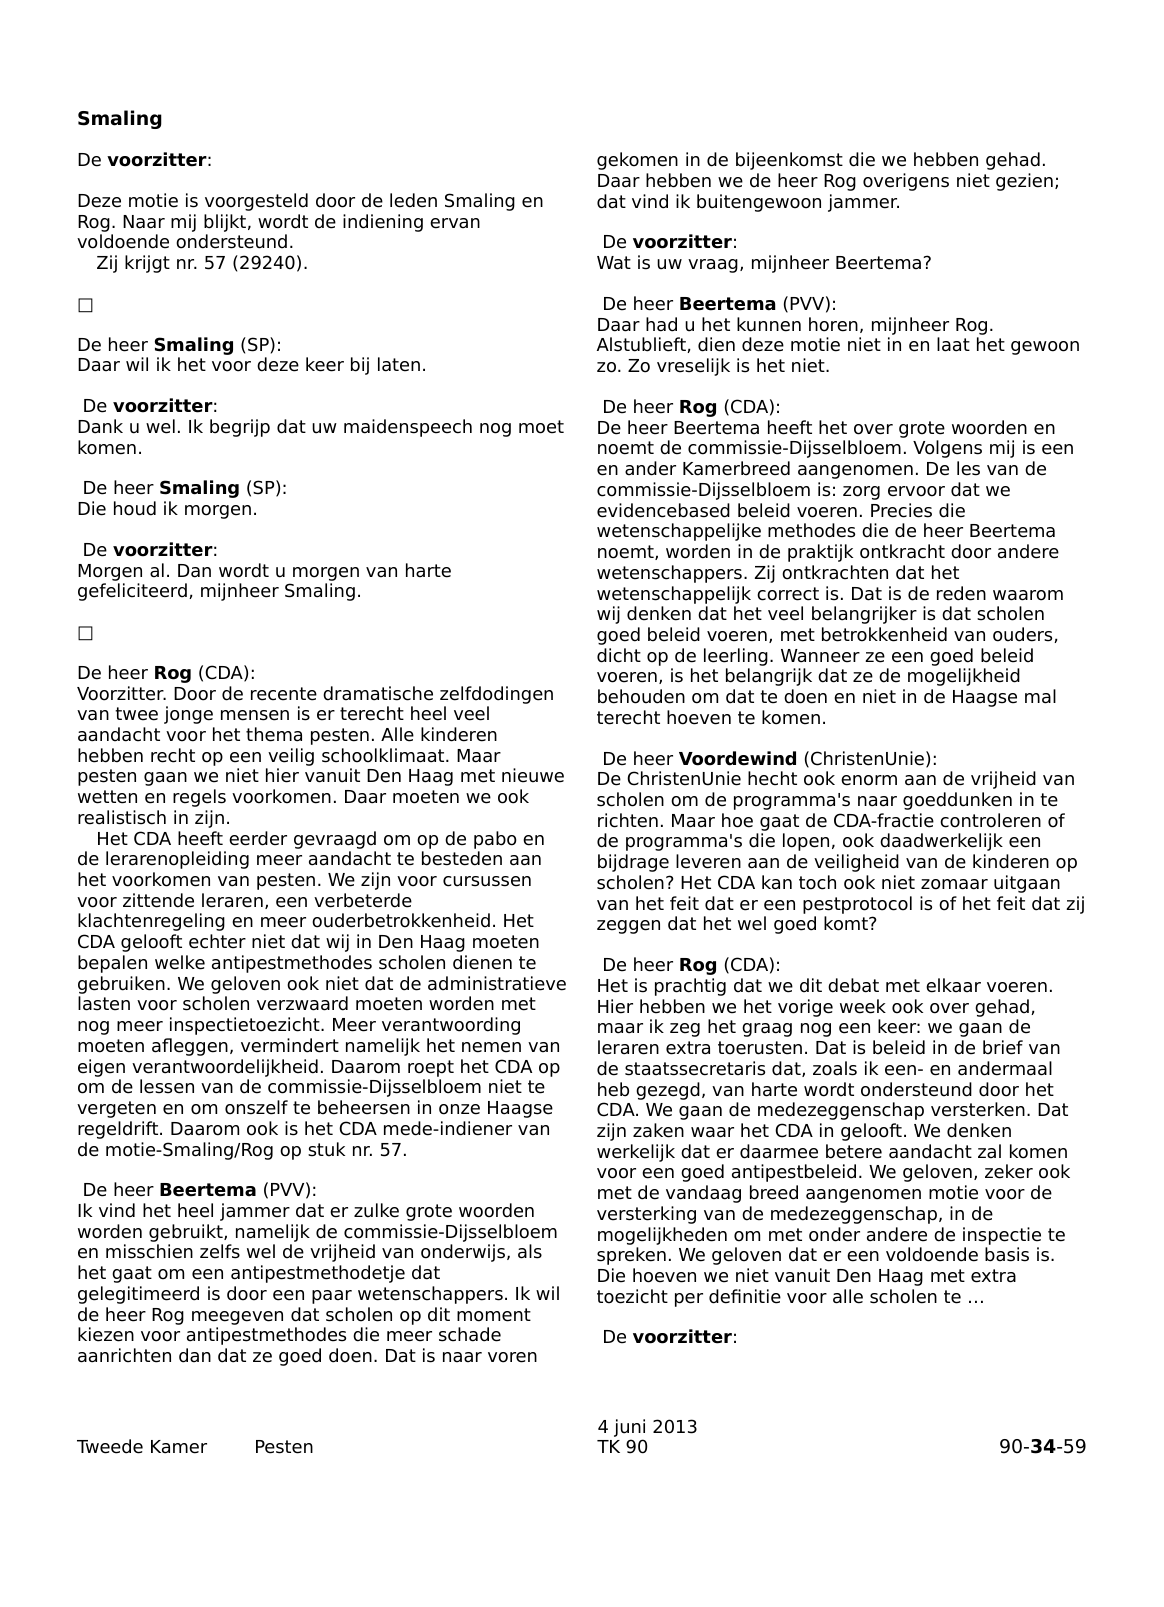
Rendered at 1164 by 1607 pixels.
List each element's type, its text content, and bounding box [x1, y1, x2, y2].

text De heer Beertema heeft het over grote woorden en noemt de commissie-Dijsselbloem. Volgens mij is een en ander Kamerbreed aangenomen. De les van de commissie-Dijsselbloem is: zorg ervoor dat we evidencebased beleid voeren. Precies die wetenschappelijke methodes die de heer Beertema noemt, worden in de praktijk ontkracht door andere wetenschappers. Zij ontkrachten dat het wetenschappelijk correct is. Dat is de reden waarom wij denken dat het veel belangrijker is dat scholen goed beleid voeren, met betrokkenheid van ouders, dicht op de leerling. Wanneer ze een goed beleid voeren, is het belangrijk dat ze de mogelijkheid behouden om dat te doen en niet in de Haagse mal terecht hoeven te komen. [596, 417, 1087, 728]
text De heer Rog (CDA): [596, 955, 1087, 976]
text Daar had u het kunnen horen, mijnheer Rog. Alstublieft, dien deze motie niet in en laat het gewoon zo. Zo vreselijk is het niet. [596, 314, 1087, 377]
text □ [77, 294, 567, 314]
text De heer Smaling (SP): [77, 334, 567, 355]
text De voorzitter: [77, 396, 567, 417]
text De ChristenUnie hecht ook enorm aan de vrijheid van scholen om de programma's naar goeddunken in te richten. Maar hoe gaat de CDA-fractie controleren of de programma's die lopen, ook daadwerkelijk een bijdrage leveren aan de veiligheid van de kinderen op scholen? Het CDA kan toch ook niet zomaar uitgaan van het feit dat er een pestprotocol is of het feit dat zij zeggen dat het wel goed komt? [596, 769, 1087, 935]
text Deze motie is voorgesteld door de leden Smaling en Rog. Naar mij blijkt, wordt de indiening ervan voldoende ondersteund. [77, 191, 567, 253]
text Morgen al. Dan wordt u morgen van harte gefeliciteerd, mijnheer Smaling. [77, 560, 567, 602]
text De heer Beertema (PVV): [77, 1180, 567, 1201]
text De heer Beertema (PVV): [596, 294, 1087, 314]
text Wat is uw vraag, mijnheer Beertema? [596, 253, 1087, 274]
text Het CDA heeft eerder gevraagd om op de pabo en de lerarenopleiding meer aandacht te besteden aan het voorkomen van pesten. We zijn voor cursussen voor zittende leraren, een verbeterde klachtenregeling en meer ouderbetrokkenheid. Het CDA gelooft echter niet dat wij in Den Haag moeten bepalen welke antipestmethodes scholen dienen te gebruiken. We geloven ook niet dat de administratieve lasten voor scholen verzwaard moeten worden met nog meer inspectietoezicht. Meer verantwoording moeten afleggen, vermindert namelijk het nemen van eigen verantwoordelijkheid. Daarom roept het CDA op om de lessen van de commissie-Dijsselbloem niet te vergeten en om onszelf te beheersen in onze Haagse regeldrift. Daarom ook is het CDA mede-indiener van de motie-Smaling/Rog op stuk nr. 57. [77, 828, 567, 1160]
text □ [77, 622, 567, 643]
text De heer Rog (CDA): [596, 397, 1087, 417]
text Dank u wel. Ik begrijp dat uw maidenspeech nog moet komen. [77, 417, 567, 458]
text Het is prachtig dat we dit debat met elkaar voeren. Hier hebben we het vorige week ook over gehad, maar ik zeg het graag nog een keer: we gaan de leraren extra toerusten. Dat is beleid in de brief van de staatssecretaris dat, zoals ik een- en andermaal heb gezegd, van harte wordt ondersteund door het CDA. We gaan de medezeggenschap versterken. Dat zijn zaken waar het CDA in gelooft. We denken werkelijk dat er daarmee betere aandacht zal komen voor een goed antipestbeleid. We geloven, zeker ook met de vandaag breed aangenomen motie voor de versterking van de medezeggenschap, in de mogelijkheden om met onder andere de inspectie te spreken. We geloven dat er een voldoende basis is. Die hoeven we niet vanuit Den Haag met extra toezicht per definitie voor alle scholen te … [596, 976, 1087, 1307]
text De heer Voordewind (ChristenUnie): [596, 748, 1087, 769]
text De heer Smaling (SP): [77, 478, 567, 499]
text De voorzitter: [596, 1327, 1087, 1348]
text Ik vind het heel jammer dat er zulke grote woorden worden gebruikt, namelijk de commissie-Dijsselbloem en misschien zelfs wel de vrijheid van onderwijs, als het gaat om een antipestmethodetje dat gelegitimeerd is door een paar wetenschappers. Ik wil de heer Rog meegeven dat scholen op dit moment kiezen voor antipestmethodes die meer schade aanrichten dan dat ze goed doen. Dat is naar voren [77, 1201, 567, 1367]
text De voorzitter: [77, 540, 567, 560]
text De voorzitter: [596, 232, 1087, 253]
text De voorzitter: [77, 150, 567, 171]
text Daar wil ik het voor deze keer bij laten. [77, 355, 567, 376]
text Voorzitter. Door de recente dramatische zelfdodingen van twee jonge mensen is er terecht heel veel aandacht voor het thema pesten. Alle kinderen hebben recht op een veilig schoolklimaat. Maar pesten gaan we niet hier vanuit Den Haag met nieuwe wetten en regels voorkomen. Daar moeten we ook realistisch in zijn. [77, 683, 567, 828]
text Die houd ik morgen. [77, 499, 567, 520]
text gekomen in de bijeenkomst die we hebben gehad. Daar hebben we de heer Rog overigens niet gezien; dat vind ik buitengewoon jammer. [596, 150, 1087, 212]
text De heer Rog (CDA): [77, 663, 567, 683]
text Zij krijgt nr. 57 (29240). [77, 253, 567, 274]
